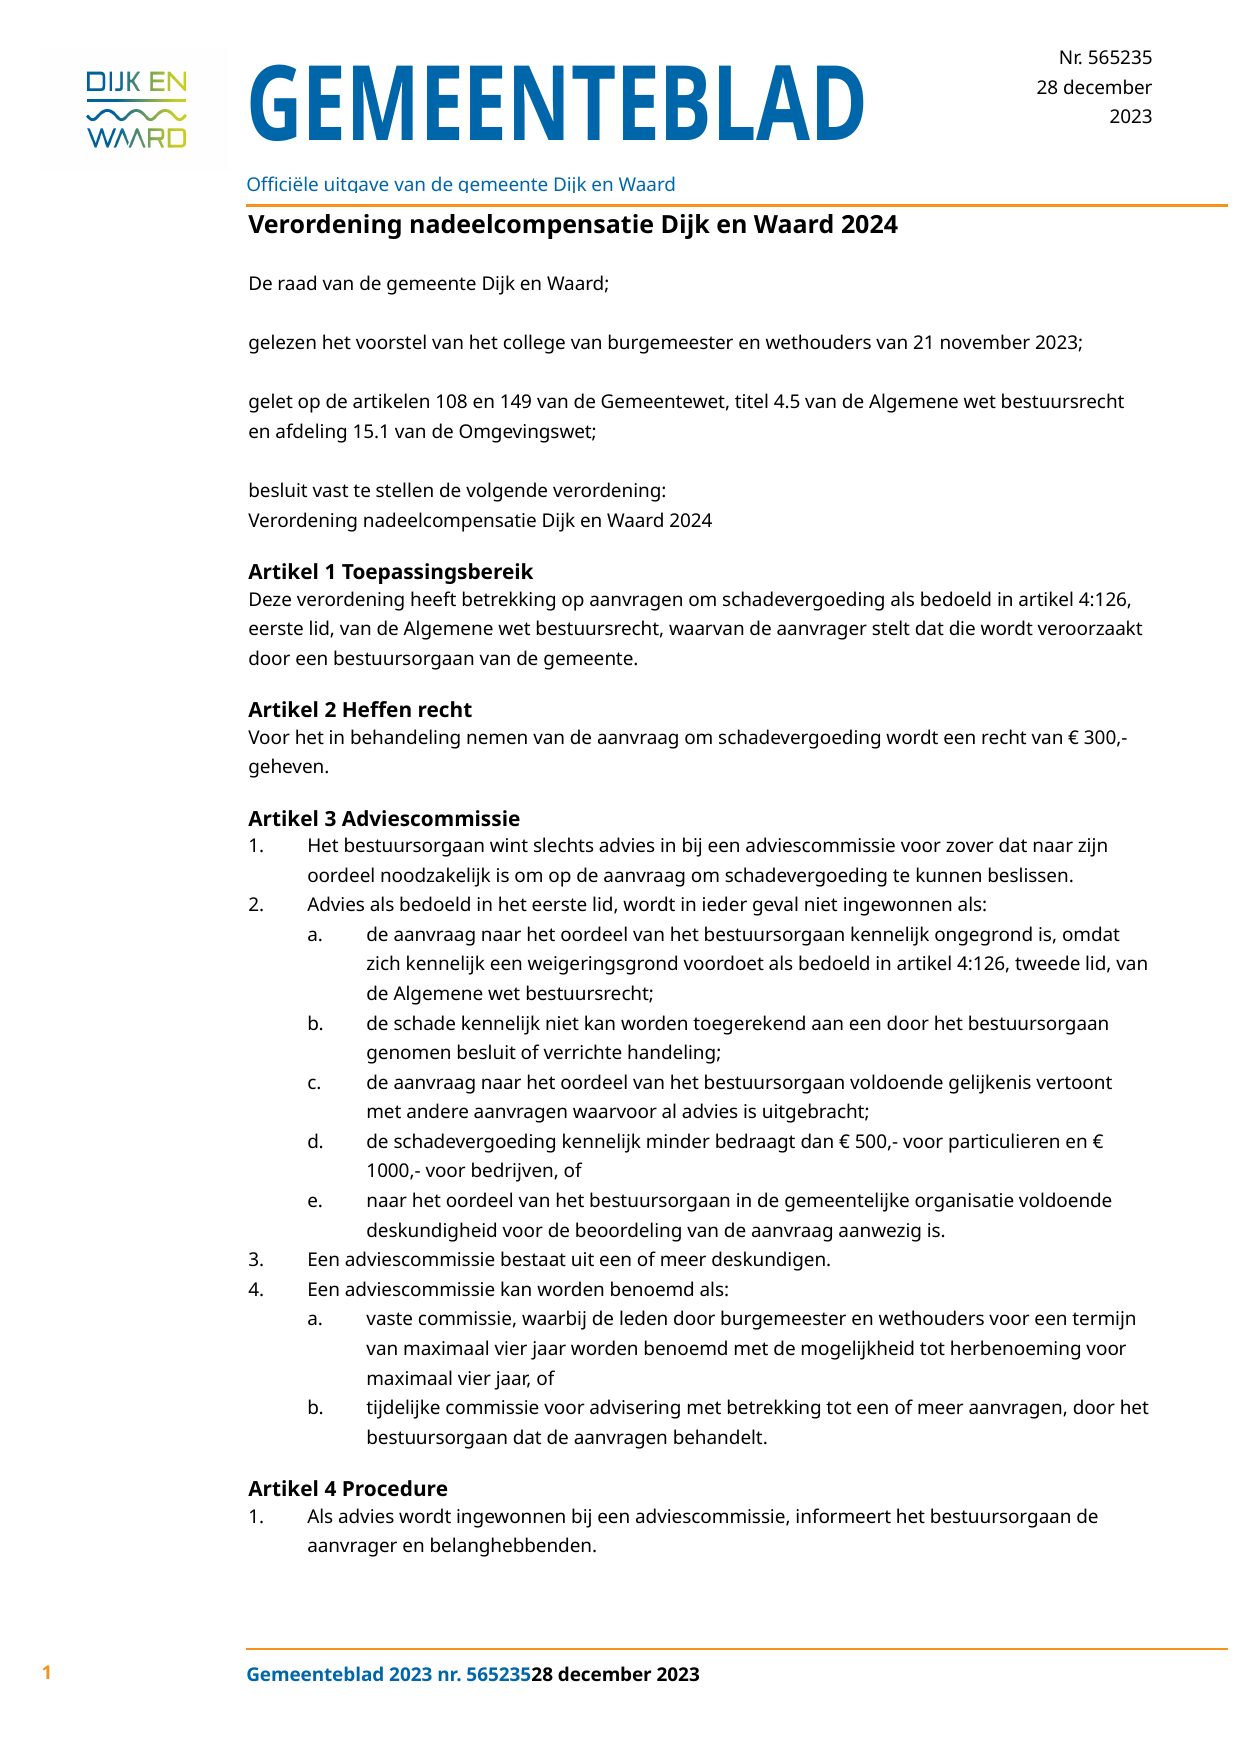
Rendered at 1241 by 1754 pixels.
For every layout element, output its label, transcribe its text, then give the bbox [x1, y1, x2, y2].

picture [41, 47, 231, 172]
list Het bestuursorgaan wint slechts advies in bij een adviescommissie voor zover dat naar zijn oordeel noodzakelijk is om op de aanvraag om schadevergoeding te kunnen beslissen. [248, 832, 1152, 888]
text Artikel 4 Procedure [248, 1474, 1152, 1503]
list de schade kennelijk niet kan worden toegerekend aan een door het bestuursorgaan genomen besluit of verrichte handeling; [307, 1010, 1152, 1065]
list Advies als bedoeld in het eerste lid, wordt in ieder geval niet ingewonnen als: [248, 891, 1152, 917]
text Deze verordening heeft betrekking op aanvragen om schadevergoeding als bedoeld in artikel 4:126, eerste lid, van de Algemene wet bestuursrecht, waarvan de aanvrager stelt dat die wordt veroorzaakt door een bestuursorgaan van de gemeente. [248, 586, 1152, 671]
list de schadevergoeding kennelijk minder bedraagt dan € 500,- voor particulieren en € 1000,- voor bedrijven, of [307, 1128, 1152, 1183]
list de aanvraag naar het oordeel van het bestuursorgaan kennelijk ongegrond is, omdat zich kennelijk een weigeringsgrond voordoet als bedoeld in artikel 4:126, tweede lid, van de Algemene wet bestuursrecht; [307, 921, 1152, 1006]
list Een adviescommissie bestaat uit een of meer deskundigen. [248, 1246, 1152, 1272]
text gelezen het voorstel van het college van burgemeester en wethouders van 21 november 2023; [248, 329, 1152, 355]
text Artikel 3 Adviescommissie [248, 804, 1152, 832]
text gelet op de artikelen 108 en 149 van de Gemeentewet, titel 4.5 van de Algemene wet bestuursrecht en afdeling 15.1 van de Omgevingswet; [248, 389, 1152, 444]
list tijdelijke commissie voor advisering met betrekking tot een of meer aanvragen, door het bestuursorgaan dat de aanvragen behandelt. [307, 1394, 1152, 1450]
list Als advies wordt ingewonnen bij een adviescommissie, informeert het bestuursorgaan de aanvrager en belanghebbenden. [248, 1503, 1152, 1558]
text Verordening nadeelcompensatie Dijk en Waard 2024 [248, 507, 1152, 533]
text Artikel 1 Toepassingsbereik [248, 557, 1152, 586]
list Een adviescommissie kan worden benoemd als: [248, 1276, 1152, 1302]
text besluit vast te stellen de volgende verordening: [248, 477, 1152, 503]
text Verordening nadeelcompensatie Dijk en Waard 2024 [248, 207, 1152, 241]
list de aanvraag naar het oordeel van het bestuursorgaan voldoende gelijkenis vertoont met andere aanvragen waarvoor al advies is uitgebracht; [307, 1069, 1152, 1124]
text Artikel 2 Heffen recht [248, 695, 1152, 724]
text Voor het in behandeling nemen van de aanvraag om schadevergoeding wordt een recht van € 300,- geheven. [248, 724, 1152, 779]
list vaste commissie, waarbij de leden door burgemeester en wethouders voor een termijn van maximaal vier jaar worden benoemd met de mogelijkheid tot herbenoeming voor maximaal vier jaar, of [307, 1306, 1152, 1391]
text De raad van de gemeente Dijk en Waard; [248, 270, 1152, 296]
list naar het oordeel van het bestuursorgaan in de gemeentelijke organisatie voldoende deskundigheid voor de beoordeling van de aanvraag aanwezig is. [307, 1187, 1152, 1243]
